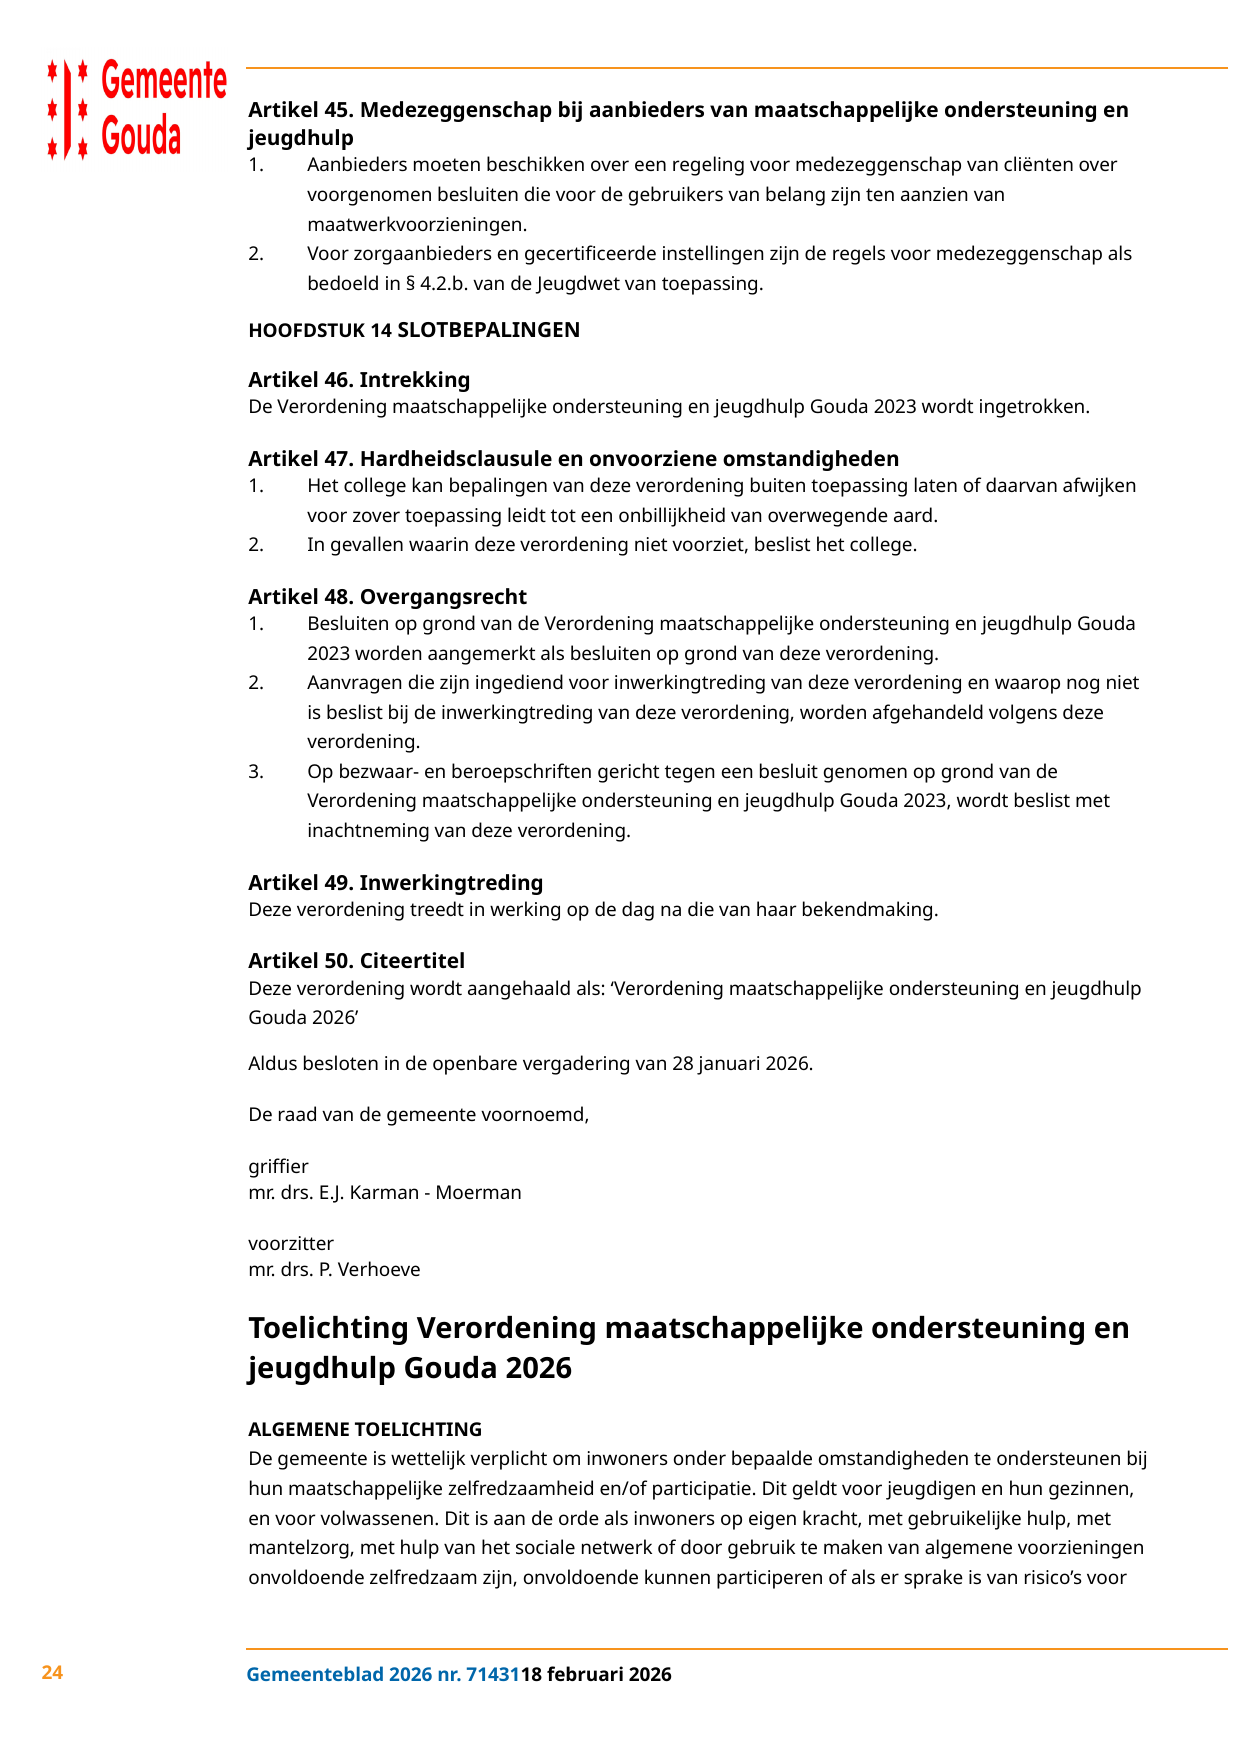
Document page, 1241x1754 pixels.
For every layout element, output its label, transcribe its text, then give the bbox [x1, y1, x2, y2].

text Artikel 48. Overgangsrecht [248, 582, 1152, 610]
text Toelichting Verordening maatschappelijke ondersteuning en jeugdhulp Gouda 2026 [248, 1307, 1152, 1387]
text Deze verordening treedt in werking op de dag na die van haar bekendmaking. [248, 896, 1152, 922]
text griffier [248, 1153, 1152, 1179]
text Deze verordening wordt aangehaald als: ‘Verordening maatschappelijke ondersteuning en jeugdhulp Gouda 2026’ [248, 975, 1152, 1030]
list Op bezwaar- en beroepschriften gericht tegen een besluit genomen op grond van de Verordening maatschappelijke ondersteuning en jeugdhulp Gouda 2023, wordt beslist met inachtneming van deze verordening. [248, 758, 1152, 843]
text Artikel 46. Intrekking [248, 365, 1152, 393]
list Besluiten op grond van de Verordening maatschappelijke ondersteuning en jeugdhulp Gouda 2023 worden aangemerkt als besluiten op grond van deze verordening. [248, 610, 1152, 666]
list Aanvragen die zijn ingediend voor inwerkingtreding van deze verordening en waarop nog niet is beslist bij de inwerkingtreding van deze verordening, worden afgehandeld volgens deze verordening. [248, 669, 1152, 754]
list Het college kan bepalingen van deze verordening buiten toepassing laten of daarvan afwijken voor zover toepassing leidt tot een onbillijkheid van overwegende aard. [248, 472, 1152, 527]
picture [41, 47, 231, 172]
text Aldus besloten in de openbare vergadering van 28 januari 2026. [248, 1050, 1152, 1076]
text De raad van de gemeente voornoemd, [248, 1102, 1152, 1127]
text mr. drs. E.J. Karman - Moerman [248, 1179, 1152, 1204]
text Artikel 45. Medezeggenschap bij aanbieders van maatschappelijke ondersteuning en jeugdhulp [248, 95, 1152, 152]
list Voor zorgaanbieders en gecertificeerde instellingen zijn de regels voor medezeggenschap als bedoeld in § 4.2.b. van de Jeugdwet van toepassing. [248, 240, 1152, 296]
text Artikel 49. Inwerkingtreding [248, 868, 1152, 896]
text Artikel 47. Hardheidsclausule en onvoorziene omstandigheden [248, 444, 1152, 472]
text ALGEMENE TOELICHTING [248, 1416, 1152, 1442]
text HOOFDSTUK 14 SLOTBEPALINGEN [248, 316, 1152, 344]
list In gevallen waarin deze verordening niet voorziet, beslist het college. [248, 531, 1152, 557]
list Aanbieders moeten beschikken over een regeling voor medezeggenschap van cliënten over voorgenomen besluiten die voor de gebruikers van belang zijn ten aanzien van maatwerkvoorzieningen. [248, 152, 1152, 237]
text De Verordening maatschappelijke ondersteuning en jeugdhulp Gouda 2023 wordt ingetrokken. [248, 393, 1152, 419]
text Artikel 50. Citeertitel [248, 947, 1152, 975]
text voorzitter [248, 1230, 1152, 1256]
text De gemeente is wettelijk verplicht om inwoners onder bepaalde omstandigheden te ondersteunen bij hun maatschappelijke zelfredzaamheid en/of participatie. Dit geldt voor jeugdigen en hun gezinnen, en voor volwassenen. Dit is aan de orde als inwoners op eigen kracht, met gebruikelijke hulp, met mantelzorg, met hulp van het sociale netwerk of door gebruik te maken van algemene voorzieningen onvoldoende zelfredzaam zijn, onvoldoende kunnen participeren of als er sprake is van risico’s voor [248, 1446, 1152, 1590]
text mr. drs. P. Verhoeve [248, 1256, 1152, 1282]
